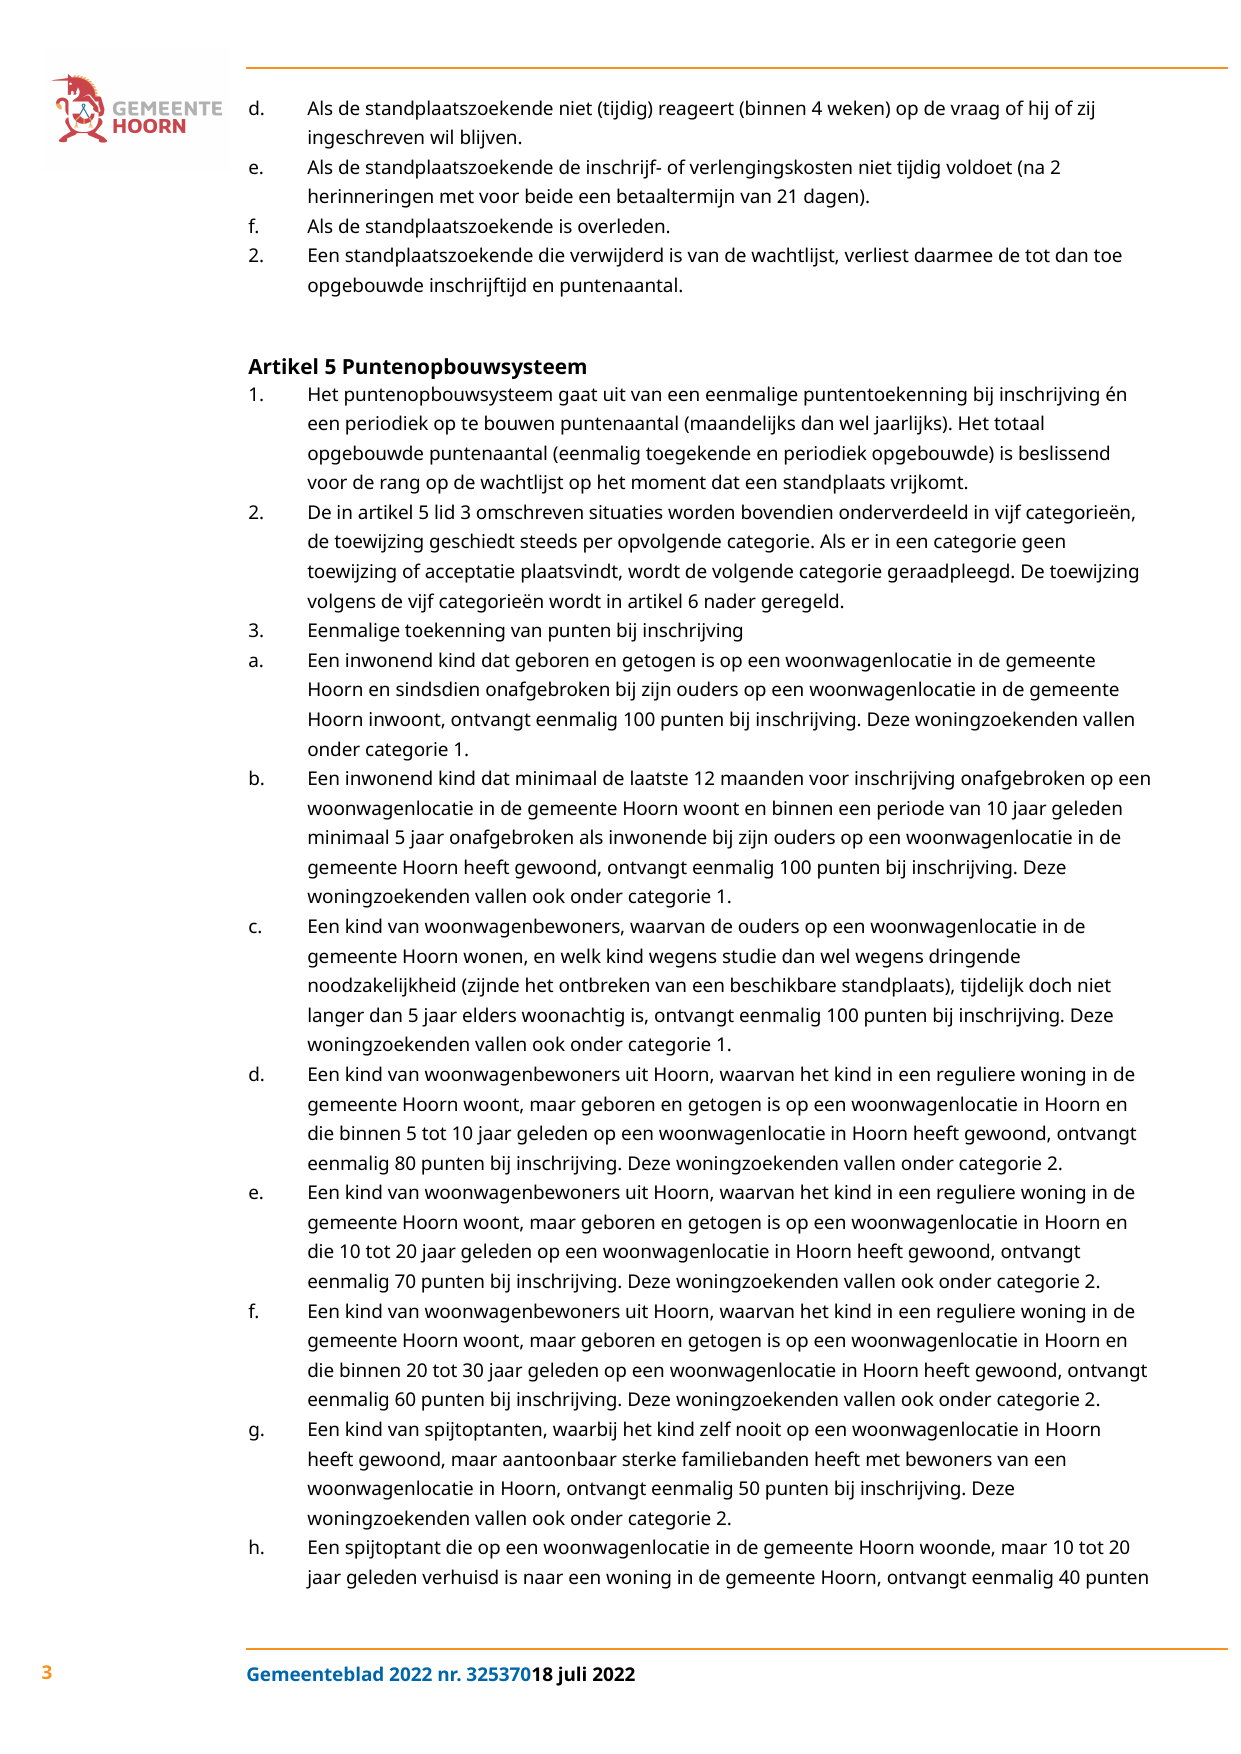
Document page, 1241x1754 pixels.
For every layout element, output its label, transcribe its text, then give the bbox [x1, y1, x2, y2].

list Als de standplaatszoekende is overleden. [248, 213, 1152, 239]
list Een kind van woonwagenbewoners uit Hoorn, waarvan het kind in een reguliere woning in de gemeente Hoorn woont, maar geboren en getogen is op een woonwagenlocatie in Hoorn en die binnen 5 tot 10 jaar geleden op een woonwagenlocatie in Hoorn heeft gewoond, ontvangt eenmalig 80 punten bij inschrijving. Deze woningzoekenden vallen onder categorie 2. [248, 1061, 1152, 1176]
picture [41, 47, 231, 172]
list Een standplaatszoekende die verwijderd is van de wachtlijst, verliest daarmee de tot dan toe opgebouwde inschrijftijd en puntenaantal. [248, 243, 1152, 298]
list Het puntenopbouwsysteem gaat uit van een eenmalige puntentoekenning bij inschrijving én een periodiek op te bouwen puntenaantal (maandelijks dan wel jaarlijks). Het totaal opgebouwde puntenaantal (eenmalig toegekende en periodiek opgebouwde) is beslissend voor de rang op de wachtlijst op het moment dat een standplaats vrijkomt. [248, 381, 1152, 495]
list Een inwonend kind dat minimaal de laatste 12 maanden voor inschrijving onafgebroken op een woonwagenlocatie in de gemeente Hoorn woont en binnen een periode van 10 jaar geleden minimaal 5 jaar onafgebroken als inwonende bij zijn ouders op een woonwagenlocatie in de gemeente Hoorn heeft gewoond, ontvangt eenmalig 100 punten bij inschrijving. Deze woningzoekenden vallen ook onder categorie 1. [248, 765, 1152, 909]
list Een inwonend kind dat geboren en getogen is op een woonwagenlocatie in de gemeente Hoorn en sindsdien onafgebroken bij zijn ouders op een woonwagenlocatie in de gemeente Hoorn inwoont, ontvangt eenmalig 100 punten bij inschrijving. Deze woningzoekenden vallen onder categorie 1. [248, 647, 1152, 761]
text Artikel 5 Puntenopbouwsysteem [248, 352, 1152, 381]
list Een kind van woonwagenbewoners uit Hoorn, waarvan het kind in een reguliere woning in de gemeente Hoorn woont, maar geboren en getogen is op een woonwagenlocatie in Hoorn en die 10 tot 20 jaar geleden op een woonwagenlocatie in Hoorn heeft gewoond, ontvangt eenmalig 70 punten bij inschrijving. Deze woningzoekenden vallen ook onder categorie 2. [248, 1179, 1152, 1294]
list Als de standplaatszoekende niet (tijdig) reageert (binnen 4 weken) op de vraag of hij of zij ingeschreven wil blijven. [248, 95, 1152, 150]
list De in artikel 5 lid 3 omschreven situaties worden bovendien onderverdeeld in vijf categorieën, de toewijzing geschiedt steeds per opvolgende categorie. Als er in een categorie geen toewijzing of acceptatie plaatsvindt, wordt de volgende categorie geraadpleegd. De toewijzing volgens de vijf categorieën wordt in artikel 6 nader geregeld. [248, 499, 1152, 613]
list Een kind van woonwagenbewoners, waarvan de ouders op een woonwagenlocatie in de gemeente Hoorn wonen, en welk kind wegens studie dan wel wegens dringende noodzakelijkheid (zijnde het ontbreken van een beschikbare standplaats), tijdelijk doch niet langer dan 5 jaar elders woonachtig is, ontvangt eenmalig 100 punten bij inschrijving. Deze woningzoekenden vallen ook onder categorie 1. [248, 913, 1152, 1057]
list Eenmalige toekenning van punten bij inschrijving [248, 617, 1152, 643]
list Een spijtoptant die op een woonwagenlocatie in de gemeente Hoorn woonde, maar 10 tot 20 jaar geleden verhuisd is naar een woning in de gemeente Hoorn, ontvangt eenmalig 40 punten [248, 1534, 1152, 1590]
list Als de standplaatszoekende de inschrijf- of verlengingskosten niet tijdig voldoet (na 2 herinneringen met voor beide een betaaltermijn van 21 dagen). [248, 154, 1152, 209]
list Een kind van spijtoptanten, waarbij het kind zelf nooit op een woonwagenlocatie in Hoorn heeft gewoond, maar aantoonbaar sterke familiebanden heeft met bewoners van een woonwagenlocatie in Hoorn, ontvangt eenmalig 50 punten bij inschrijving. Deze woningzoekenden vallen ook onder categorie 2. [248, 1416, 1152, 1531]
list Een kind van woonwagenbewoners uit Hoorn, waarvan het kind in een reguliere woning in de gemeente Hoorn woont, maar geboren en getogen is op een woonwagenlocatie in Hoorn en die binnen 20 tot 30 jaar geleden op een woonwagenlocatie in Hoorn heeft gewoond, ontvangt eenmalig 60 punten bij inschrijving. Deze woningzoekenden vallen ook onder categorie 2. [248, 1298, 1152, 1412]
